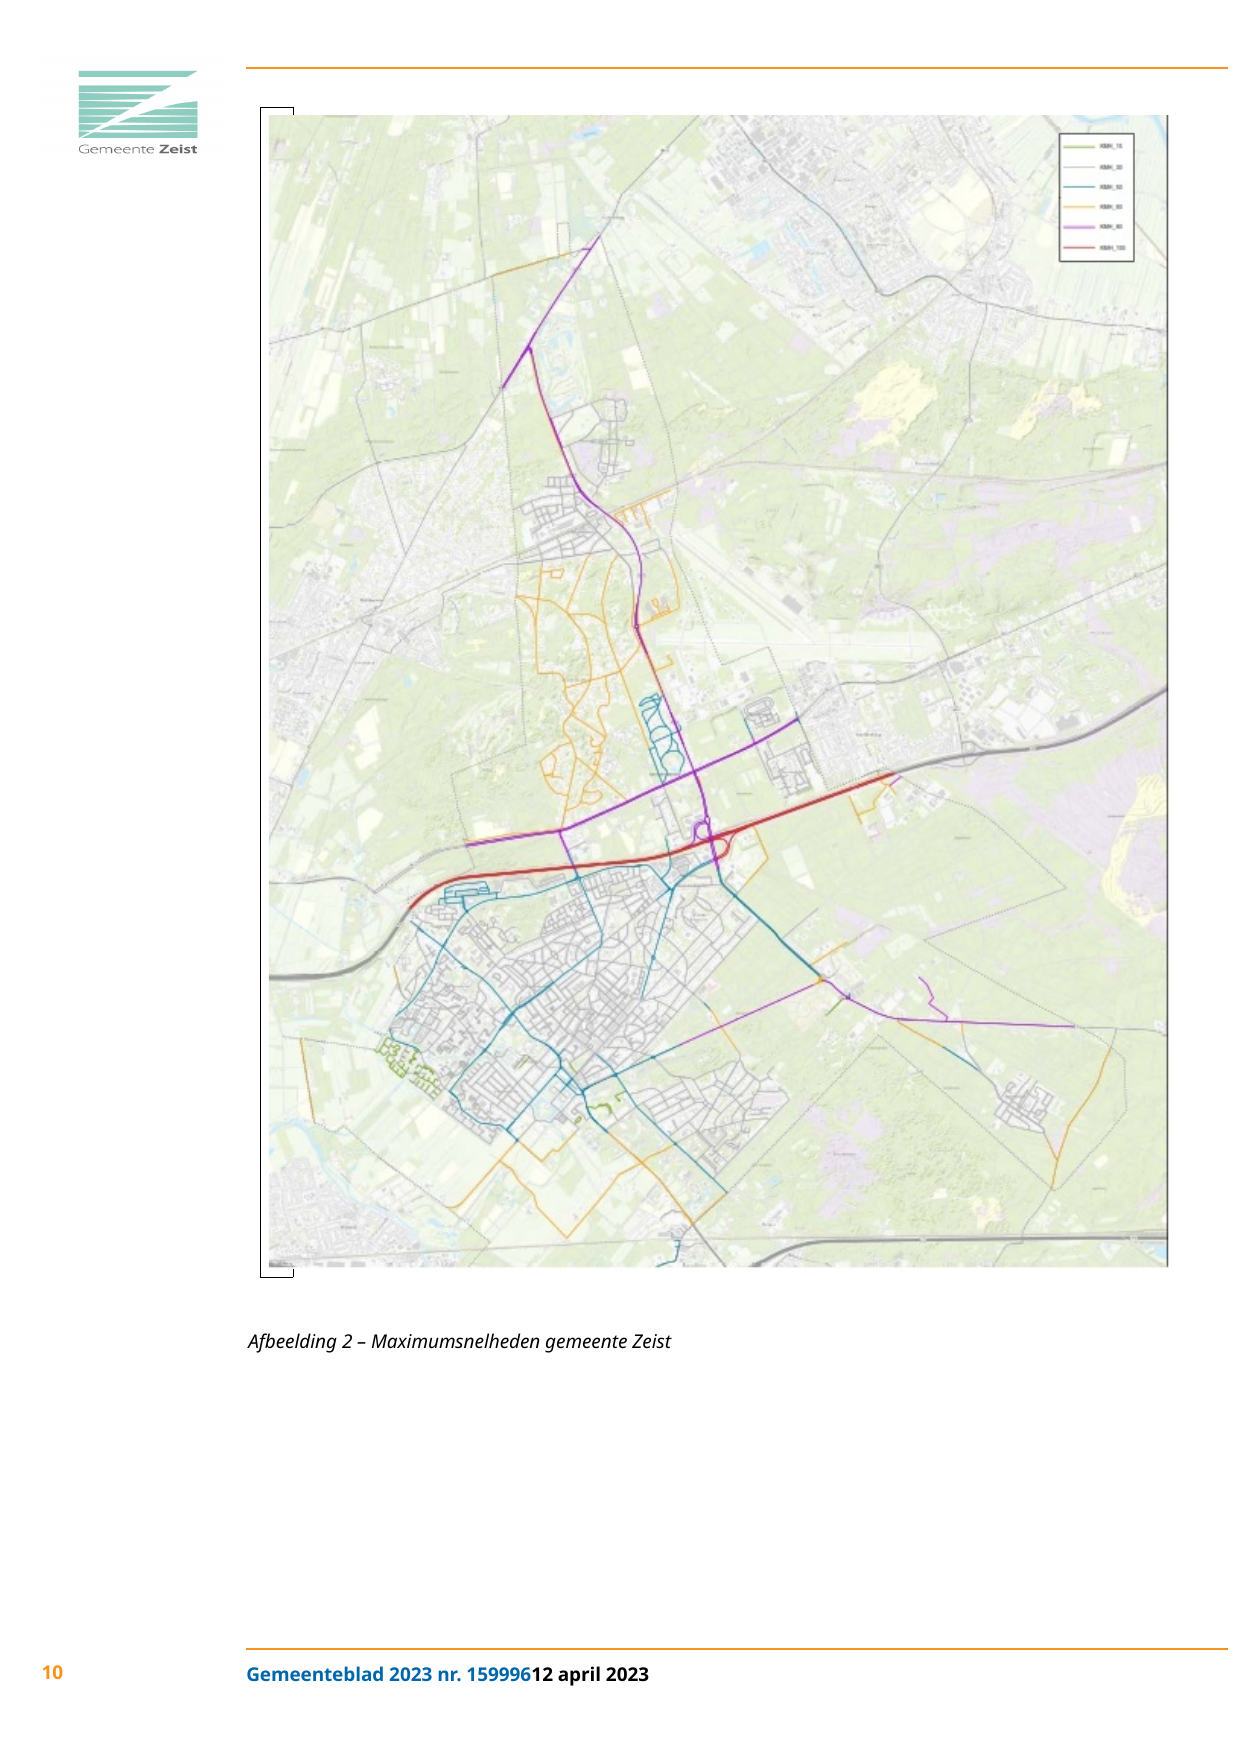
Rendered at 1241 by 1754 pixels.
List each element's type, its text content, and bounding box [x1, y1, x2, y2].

picture [41, 47, 231, 172]
text Afbeelding 2 – Maximumsnelheden gemeente Zeist [248, 1328, 1152, 1354]
picture [268, 115, 1173, 1269]
